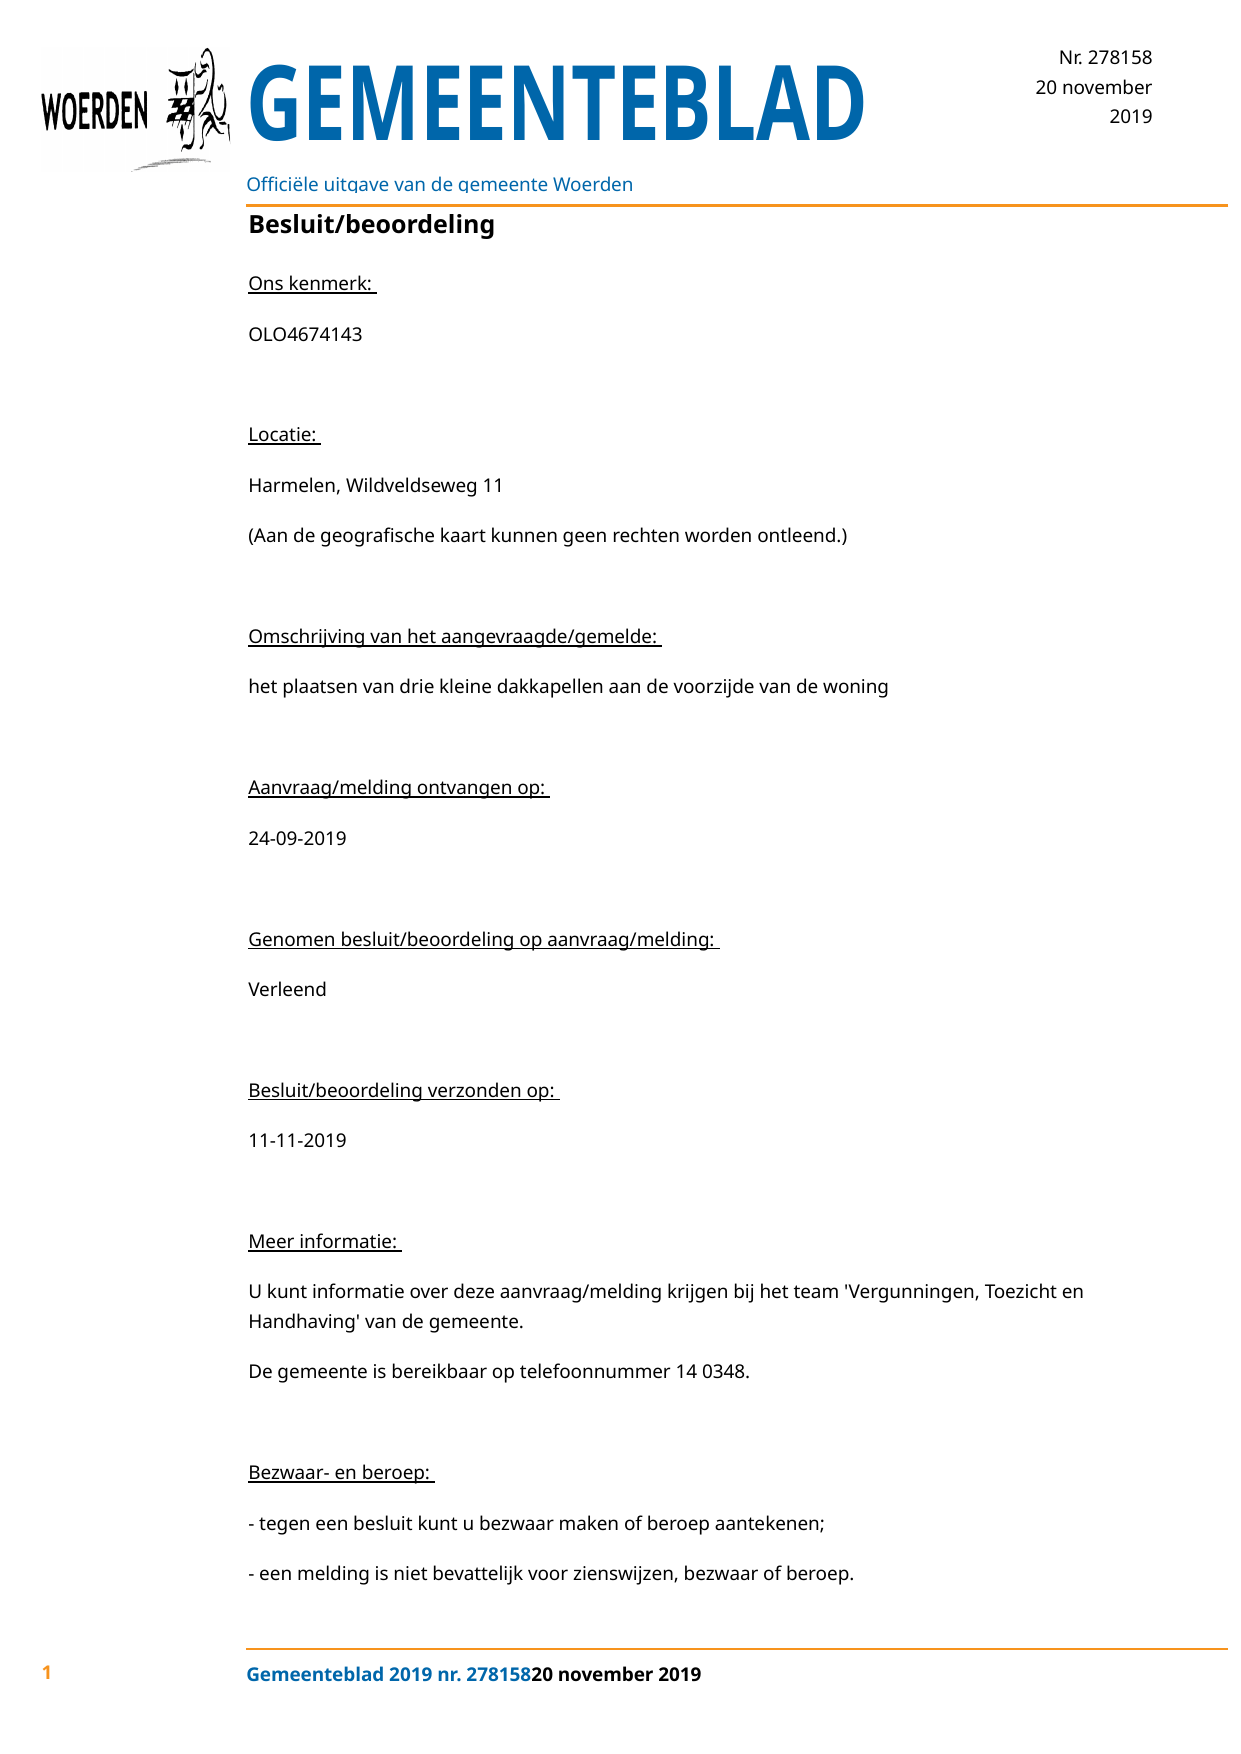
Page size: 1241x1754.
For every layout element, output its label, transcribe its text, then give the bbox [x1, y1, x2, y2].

text Ons kenmerk: [248, 270, 1152, 296]
text De gemeente is bereikbaar op telefoonnummer 14 0348. [248, 1359, 1152, 1384]
text U kunt informatie over deze aanvraag/melding krijgen bij het team 'Vergunningen, Toezicht en Handhaving' van de gemeente. [248, 1279, 1152, 1334]
text Locatie: [248, 422, 1152, 447]
text OLO4674143 [248, 321, 1152, 346]
text Meer informatie: [248, 1228, 1152, 1254]
text Aanvraag/melding ontvangen op: [248, 774, 1152, 800]
text het plaatsen van drie kleine dakkapellen aan de voorzijde van de woning [248, 674, 1152, 699]
text 24-09-2019 [248, 825, 1152, 851]
text Verleend [248, 976, 1152, 1002]
text - een melding is niet bevattelijk voor zienswijzen, bezwaar of beroep. [248, 1560, 1152, 1586]
text Harmelen, Wildveldseweg 11 [248, 472, 1152, 498]
text Omschrijving van het aangevraagde/gemelde: [248, 623, 1152, 649]
picture [41, 47, 231, 172]
text Besluit/beoordeling [248, 207, 1152, 241]
text - tegen een besluit kunt u bezwaar maken of beroep aantekenen; [248, 1510, 1152, 1536]
text (Aan de geografische kaart kunnen geen rechten worden ontleend.) [248, 522, 1152, 548]
text 11-11-2019 [248, 1127, 1152, 1153]
text Besluit/beoordeling verzonden op: [248, 1077, 1152, 1103]
text Genomen besluit/beoordeling op aanvraag/melding: [248, 926, 1152, 951]
text Bezwaar- en beroep: [248, 1459, 1152, 1485]
